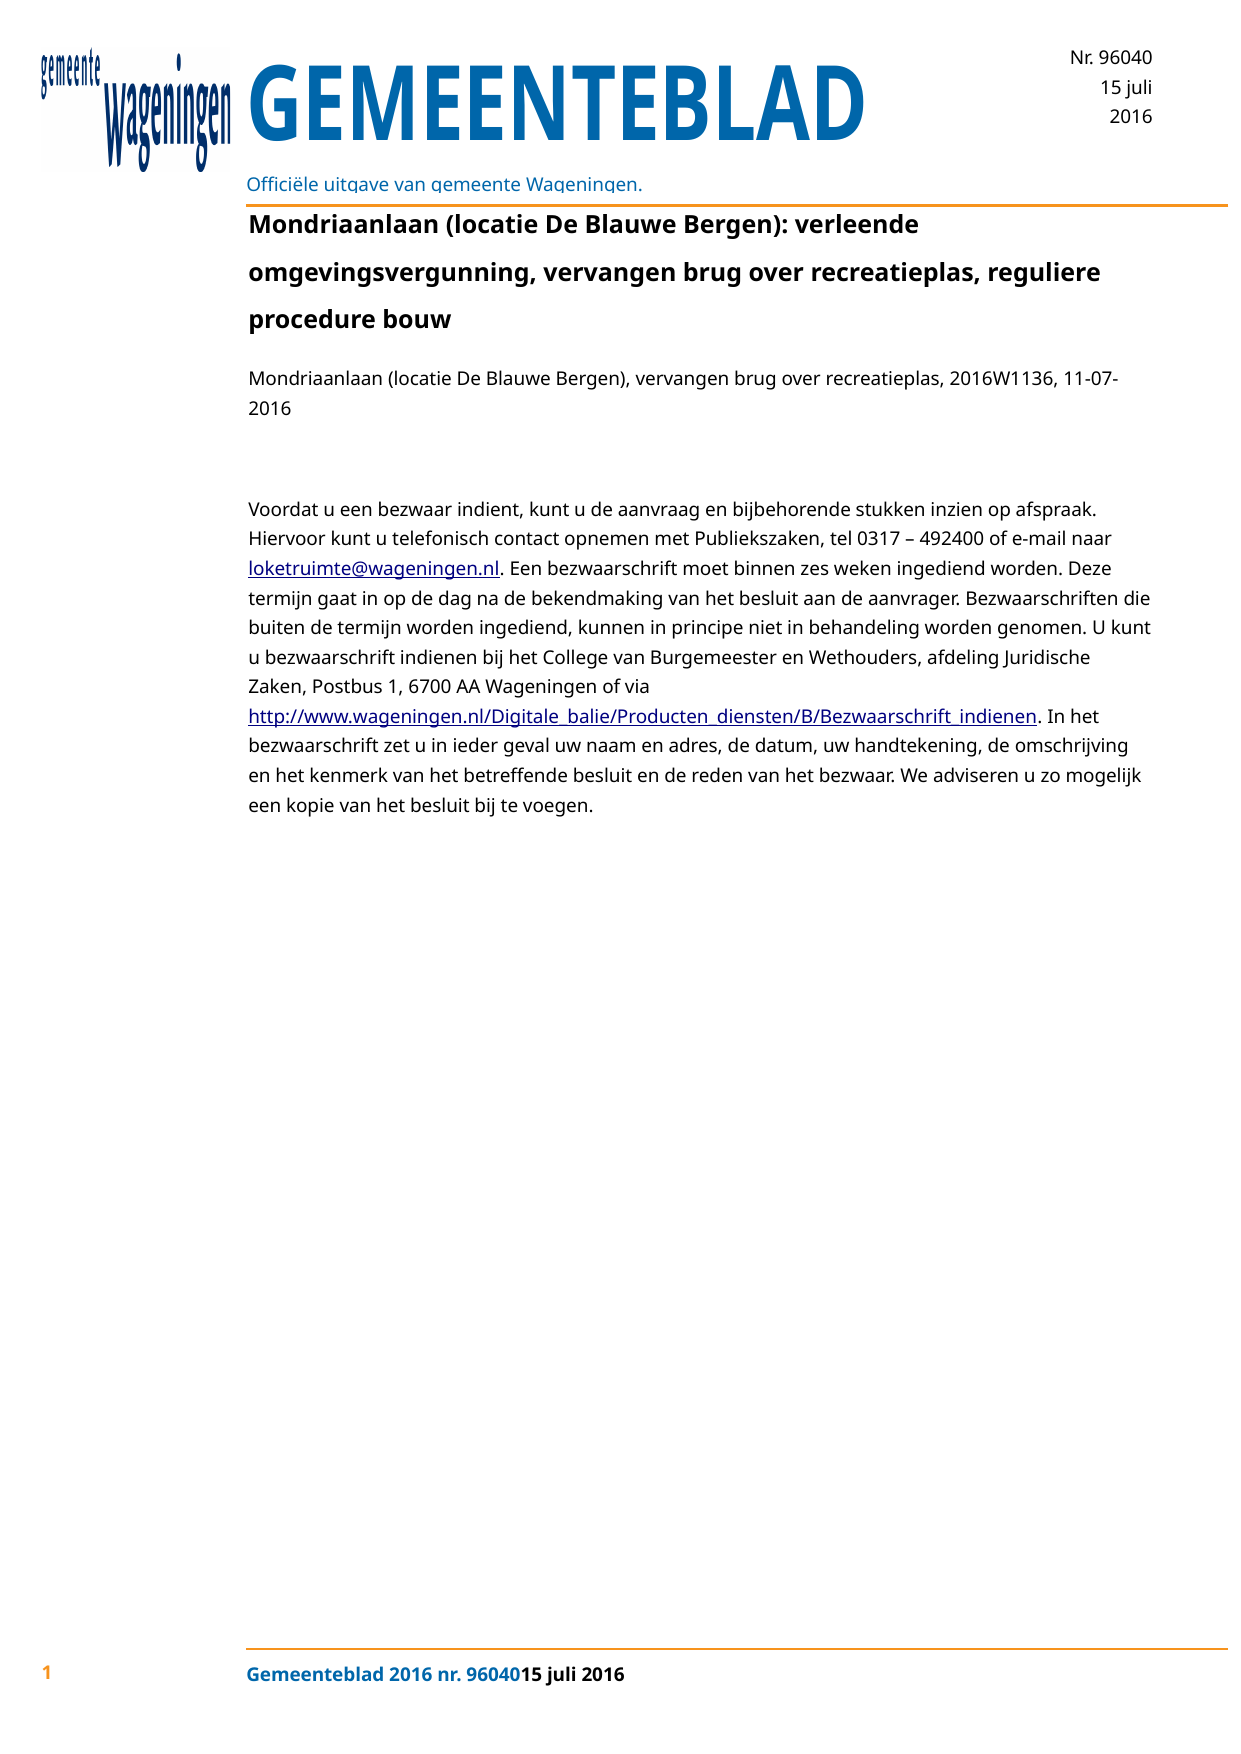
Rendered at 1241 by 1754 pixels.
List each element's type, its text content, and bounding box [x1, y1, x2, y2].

picture [41, 47, 231, 172]
text Voordat u een bezwaar indient, kunt u de aanvraag en bijbehorende stukken inzien op afspraak. Hiervoor kunt u telefonisch contact opnemen met Publiekszaken, tel 0317 – 492400 of e-mail naar loketruimte@wageningen.nl. Een bezwaarschrift moet binnen zes weken ingediend worden. Deze termijn gaat in op de dag na de bekendmaking van het besluit aan de aanvrager. Bezwaarschriften die buiten de termijn worden ingediend, kunnen in principe niet in behandeling worden genomen. U kunt u bezwaarschrift indienen bij het College van Burgemeester en Wethouders, afdeling Juridische Zaken, Postbus 1, 6700 AA Wageningen of via http://www.wageningen.nl/Digitale_balie/Producten_diensten/B/Bezwaarschrift_indienen. In het bezwaarschrift zet u in ieder geval uw naam en adres, de datum, uw handtekening, de omschrijving en het kenmerk van het betreffende besluit en de reden van het bezwaar. We adviseren u zo mogelijk een kopie van het besluit bij te voegen. [248, 496, 1152, 817]
text Mondriaanlaan (locatie De Blauwe Bergen): verleende omgevingsvergunning, vervangen brug over recreatieplas, reguliere procedure bouw [248, 207, 1152, 336]
text Mondriaanlaan (locatie De Blauwe Bergen), vervangen brug over recreatieplas, 2016W1136, 11-07-2016 [248, 366, 1152, 421]
